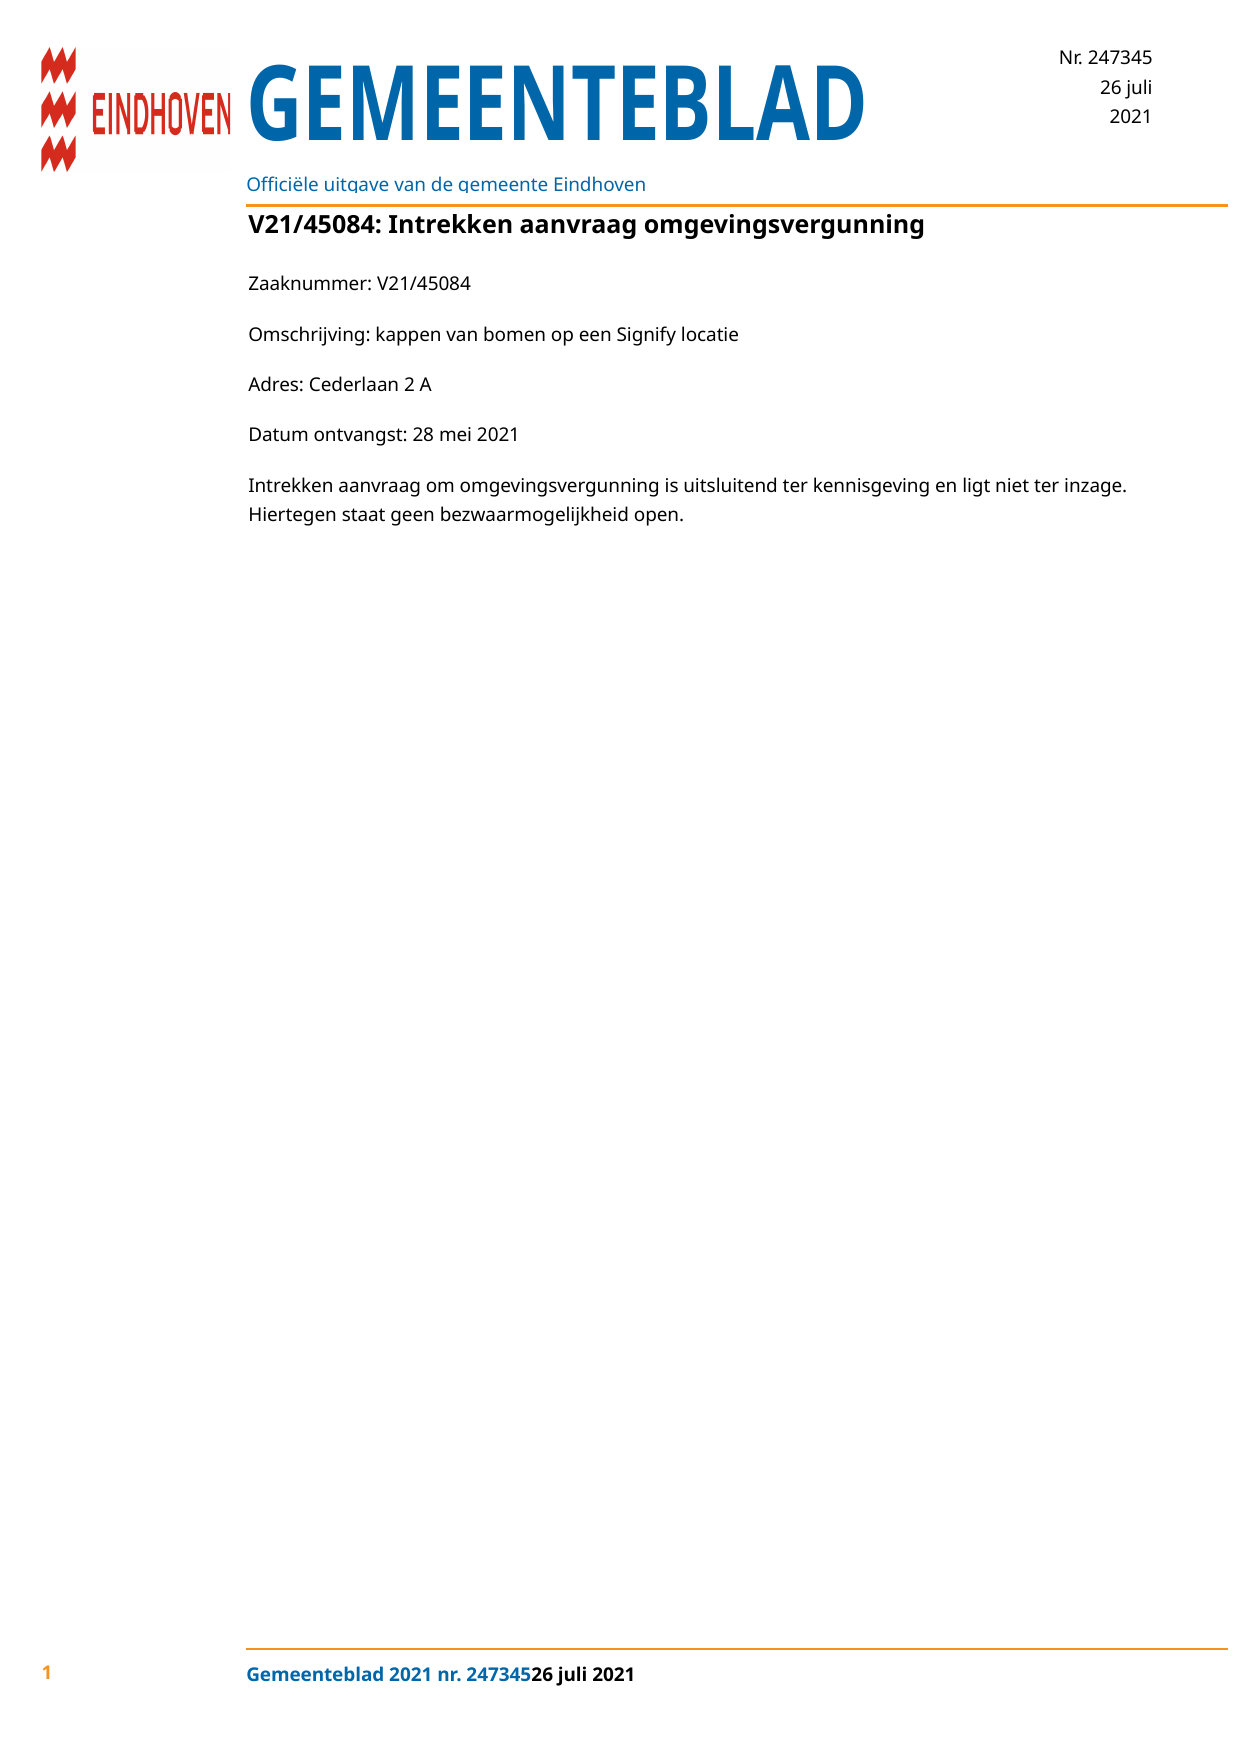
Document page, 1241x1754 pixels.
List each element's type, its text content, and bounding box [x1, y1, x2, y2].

text Zaaknummer: V21/45084 [248, 270, 1152, 296]
text Datum ontvangst: 28 mei 2021 [248, 422, 1152, 447]
picture [41, 47, 231, 172]
text Adres: Cederlaan 2 A [248, 371, 1152, 397]
text Intrekken aanvraag om omgevingsvergunning is uitsluitend ter kennisgeving en ligt niet ter inzage. Hiertegen staat geen bezwaarmogelijkheid open. [248, 472, 1152, 527]
text Omschrijving: kappen van bomen op een Signify locatie [248, 321, 1152, 346]
text V21/45084: Intrekken aanvraag omgevingsvergunning [248, 207, 1152, 241]
